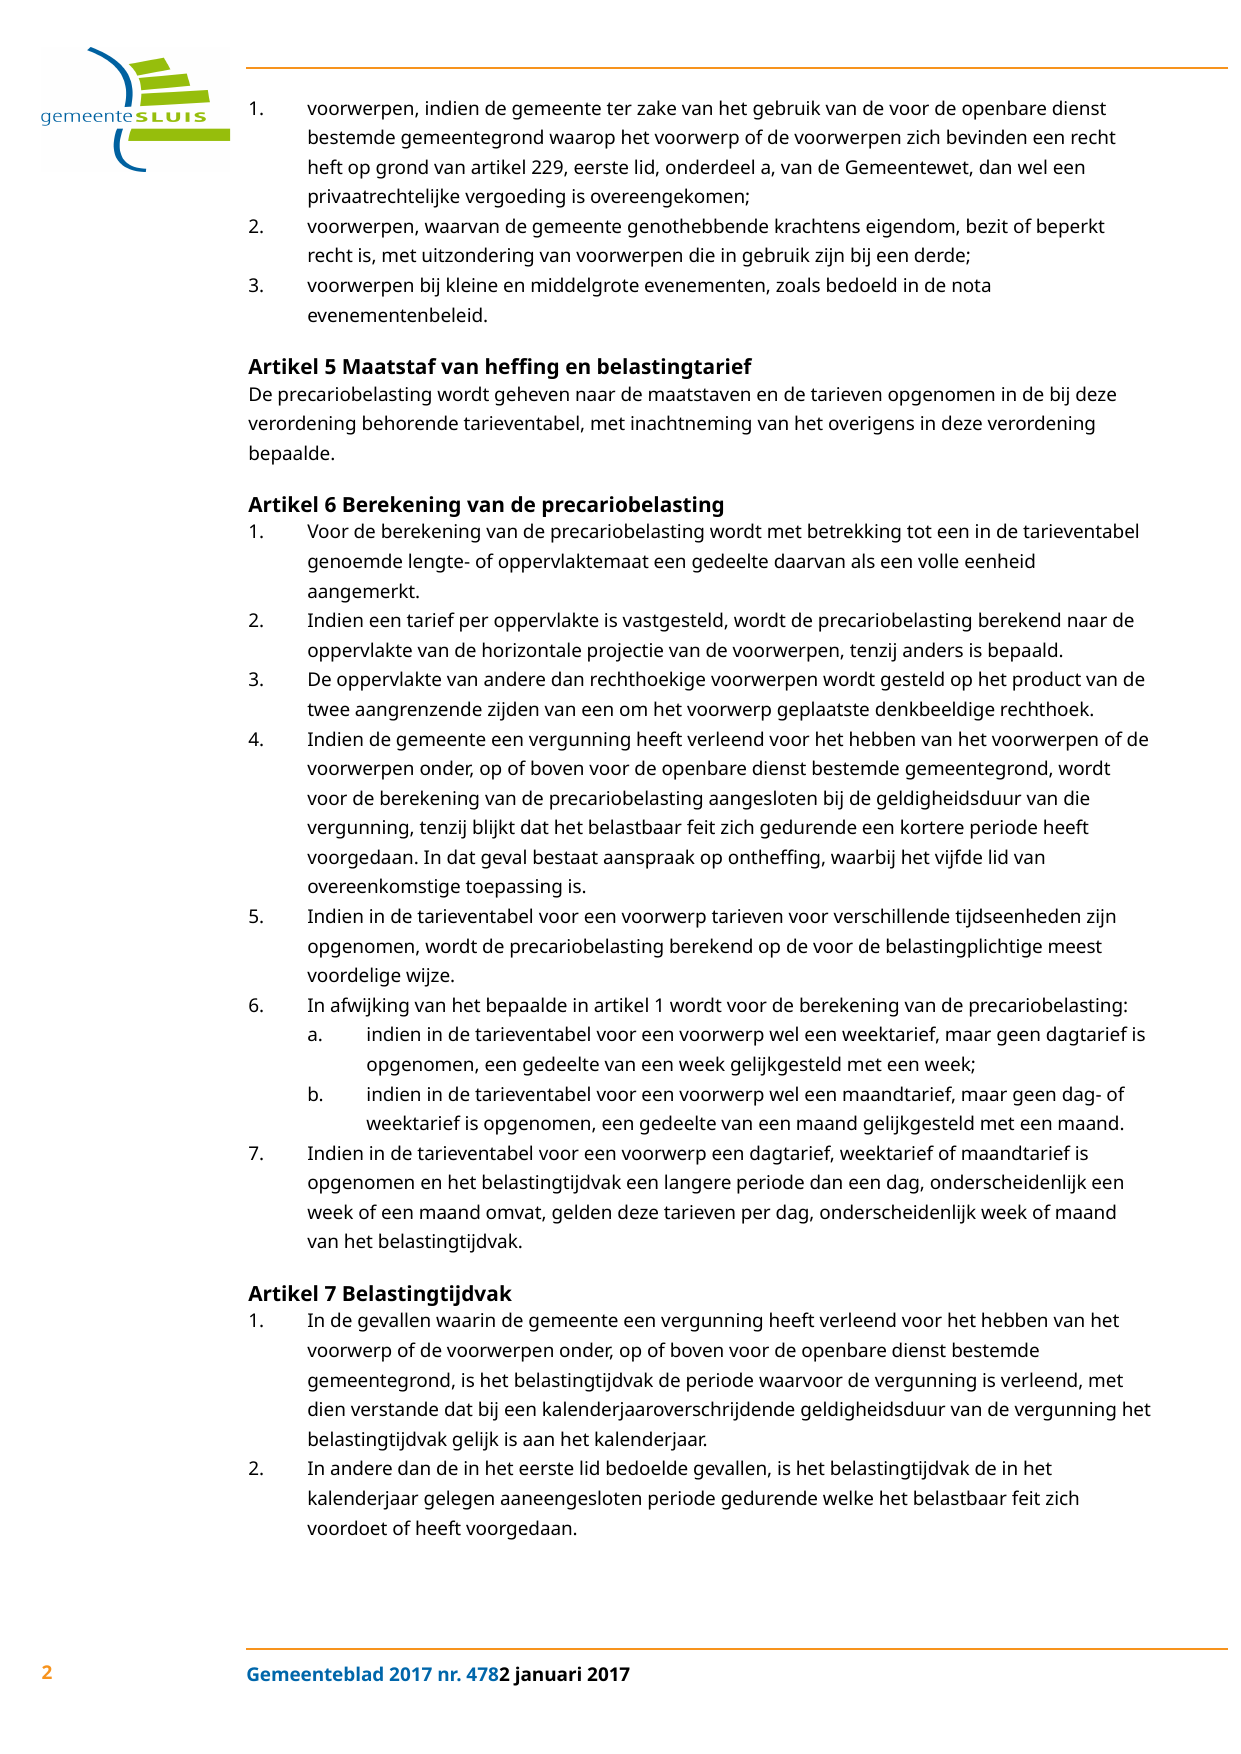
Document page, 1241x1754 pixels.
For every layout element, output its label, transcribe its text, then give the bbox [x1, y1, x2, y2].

list In afwijking van het bepaalde in artikel 1 wordt voor de berekening van de precariobelasting: [248, 992, 1152, 1018]
list voorwerpen, waarvan de gemeente genothebbende krachtens eigendom, bezit of beperkt recht is, met uitzondering van voorwerpen die in gebruik zijn bij een derde; [248, 213, 1152, 268]
list voorwerpen, indien de gemeente ter zake van het gebruik van de voor de openbare dienst bestemde gemeentegrond waarop het voorwerp of de voorwerpen zich bevinden een recht heft op grond van artikel 229, eerste lid, onderdeel a, van de Gemeentewet, dan wel een privaatrechtelijke vergoeding is overeengekomen; [248, 95, 1152, 209]
picture [41, 47, 231, 172]
list voorwerpen bij kleine en middelgrote evenementen, zoals bedoeld in de nota evenementenbeleid. [248, 272, 1152, 328]
list In de gevallen waarin de gemeente een vergunning heeft verleend voor het hebben van het voorwerp of de voorwerpen onder, op of boven voor de openbare dienst bestemde gemeentegrond, is het belastingtijdvak de periode waarvoor de vergunning is verleend, met dien verstande dat bij een kalenderjaaroverschrijdende geldigheidsduur van de vergunning het belastingtijdvak gelijk is aan het kalenderjaar. [248, 1308, 1152, 1452]
list Indien de gemeente een vergunning heeft verleend voor het hebben van het voorwerpen of de voorwerpen onder, op of boven voor de openbare dienst bestemde gemeentegrond, wordt voor de berekening van de precariobelasting aangesloten bij de geldigheidsduur van die vergunning, tenzij blijkt dat het belastbaar feit zich gedurende een kortere periode heeft voorgedaan. In dat geval bestaat aanspraak op ontheffing, waarbij het vijfde lid van overeenkomstige toepassing is. [248, 726, 1152, 899]
list In andere dan de in het eerste lid bedoelde gevallen, is het belastingtijdvak de in het kalenderjaar gelegen aaneengesloten periode gedurende welke het belastbaar feit zich voordoet of heeft voorgedaan. [248, 1456, 1152, 1540]
list indien in de tarieventabel voor een voorwerp wel een weektarief, maar geen dagtarief is opgenomen, een gedeelte van een week gelijkgesteld met een week; [307, 1022, 1152, 1077]
text Artikel 5 Maatstaf van heffing en belastingtarief [248, 352, 1152, 381]
list De oppervlakte van andere dan rechthoekige voorwerpen wordt gesteld op het product van de twee aangrenzende zijden van een om het voorwerp geplaatste denkbeeldige rechthoek. [248, 667, 1152, 722]
list indien in de tarieventabel voor een voorwerp wel een maandtarief, maar geen dag- of weektarief is opgenomen, een gedeelte van een maand gelijkgesteld met een maand. [307, 1081, 1152, 1136]
text Artikel 7 Belastingtijdvak [248, 1279, 1152, 1308]
text Artikel 6 Berekening van de precariobelasting [248, 490, 1152, 519]
list Voor de berekening van de precariobelasting wordt met betrekking tot een in de tarieventabel genoemde lengte- of oppervlaktemaat een gedeelte daarvan als een volle eenheid aangemerkt. [248, 519, 1152, 604]
list Indien in de tarieventabel voor een voorwerp tarieven voor verschillende tijdseenheden zijn opgenomen, wordt de precariobelasting berekend op de voor de belastingplichtige meest voordelige wijze. [248, 903, 1152, 988]
text De precariobelasting wordt geheven naar de maatstaven en de tarieven opgenomen in de bij deze verordening behorende tarieventabel, met inachtneming van het overigens in deze verordening bepaalde. [248, 381, 1152, 466]
list Indien in de tarieventabel voor een voorwerp een dagtarief, weektarief of maandtarief is opgenomen en het belastingtijdvak een langere periode dan een dag, onderscheidenlijk een week of een maand omvat, gelden deze tarieven per dag, onderscheidenlijk week of maand van het belastingtijdvak. [248, 1140, 1152, 1254]
list Indien een tarief per oppervlakte is vastgesteld, wordt de precariobelasting berekend naar de oppervlakte van de horizontale projectie van de voorwerpen, tenzij anders is bepaald. [248, 607, 1152, 663]
